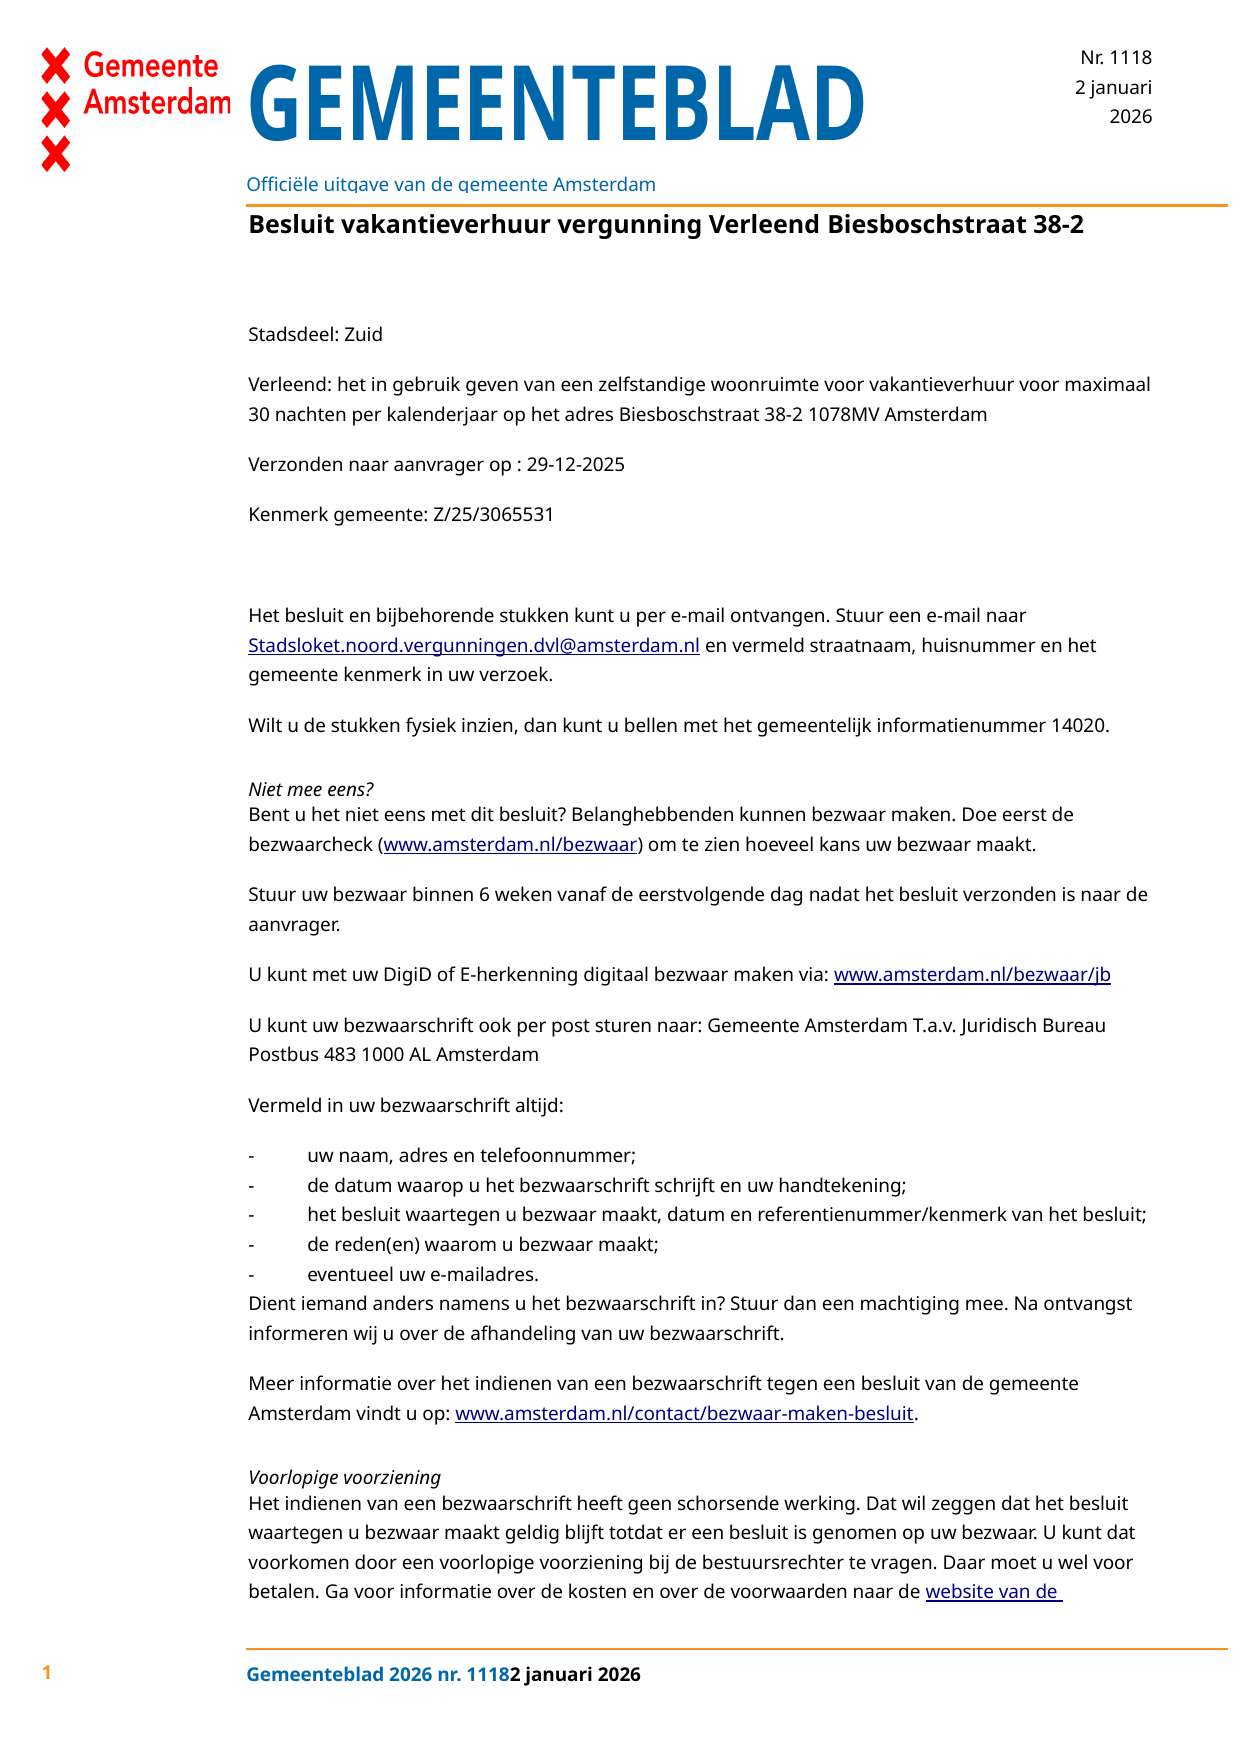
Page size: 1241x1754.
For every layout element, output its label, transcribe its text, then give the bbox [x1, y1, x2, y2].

text Kenmerk gemeente: Z/25/3065531 [248, 502, 1152, 527]
text U kunt met uw DigiD of E-herkenning digitaal bezwaar maken via: www.amsterdam.nl/bezwaar/jb [248, 962, 1152, 987]
text Stadsdeel: Zuid [248, 321, 1152, 346]
list de datum waarop u het bezwaarschrift schrijft en uw handtekening; [248, 1172, 1152, 1198]
text Het indienen van een bezwaarschrift heeft geen schorsende werking. Dat wil zeggen dat het besluit waartegen u bezwaar maakt geldig blijft totdat er een besluit is genomen op uw bezwaar. U kunt dat voorkomen door een voorlopige voorziening bij de bestuursrechter te vragen. Daar moet u wel voor betalen. Ga voor informatie over de kosten en over de voorwaarden naar de website van de [248, 1490, 1152, 1604]
text U kunt uw bezwaarschrift ook per post sturen naar: Gemeente Amsterdam T.a.v. Juridisch Bureau Postbus 483 1000 AL Amsterdam [248, 1012, 1152, 1067]
list het besluit waartegen u bezwaar maakt, datum en referentienummer/kenmerk van het besluit; [248, 1202, 1152, 1227]
text Verleend: het in gebruik geven van een zelfstandige woonruimte voor vakantieverhuur voor maximaal 30 nachten per kalenderjaar op het adres Biesboschstraat 38-2 1078MV Amsterdam [248, 371, 1152, 426]
text Vermeld in uw bezwaarschrift altijd: [248, 1092, 1152, 1118]
text Dient iemand anders namens u het bezwaarschrift in? Stuur dan een machtiging mee. Na ontvangst informeren wij u over de afhandeling van uw bezwaarschrift. [248, 1290, 1152, 1346]
text Het besluit en bijbehorende stukken kunt u per e-mail ontvangen. Stuur een e-mail naar Stadsloket.noord.vergunningen.dvl@amsterdam.nl en vermeld straatnaam, huisnummer en het gemeente kenmerk in uw verzoek. [248, 602, 1152, 687]
list eventueel uw e-mailadres. [248, 1261, 1152, 1287]
list de reden(en) waarom u bezwaar maakt; [248, 1231, 1152, 1257]
text Niet mee eens? [248, 776, 1152, 802]
text Bent u het niet eens met dit besluit? Belanghebbenden kunnen bezwaar maken. Doe eerst de bezwaarcheck (www.amsterdam.nl/bezwaar) om te zien hoeveel kans uw bezwaar maakt. [248, 802, 1152, 857]
text Meer informatie over het indienen van een bezwaarschrift tegen een besluit van de gemeente Amsterdam vindt u op: www.amsterdam.nl/contact/bezwaar-maken-besluit. [248, 1370, 1152, 1426]
text Verzonden naar aanvrager op : 29-12-2025 [248, 451, 1152, 477]
text Stuur uw bezwaar binnen 6 weken vanaf de eerstvolgende dag nadat het besluit verzonden is naar de aanvrager. [248, 882, 1152, 937]
list uw naam, adres en telefoonnummer; [248, 1142, 1152, 1168]
picture [41, 47, 231, 172]
text Besluit vakantieverhuur vergunning Verleend Biesboschstraat 38-2 [248, 207, 1152, 241]
text Voorlopige voorziening [248, 1464, 1152, 1490]
text Wilt u de stukken fysiek inzien, dan kunt u bellen met het gemeentelijk informatienummer 14020. [248, 712, 1152, 738]
